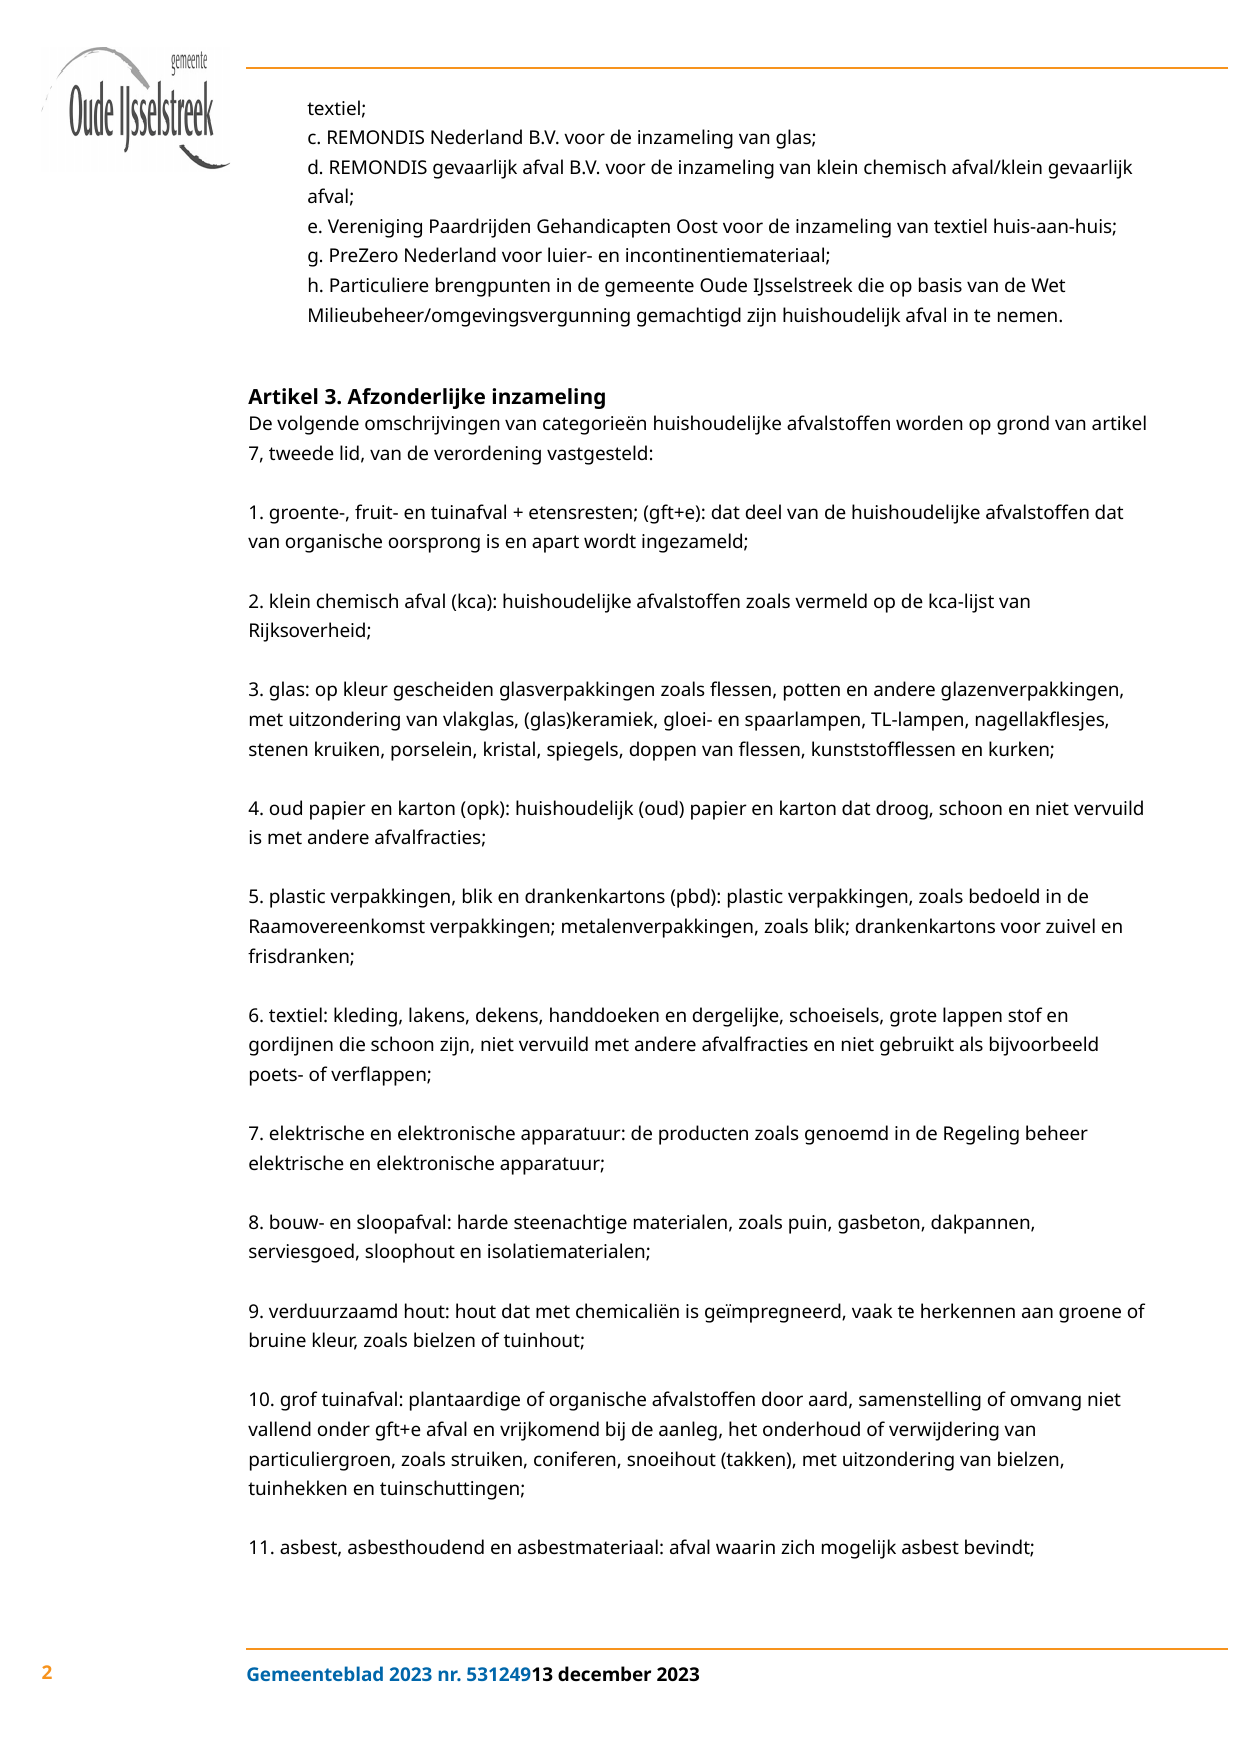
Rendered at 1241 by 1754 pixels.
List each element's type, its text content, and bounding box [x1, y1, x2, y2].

text De volgende omschrijvingen van categorieën huishoudelijke afvalstoffen worden op grond van artikel 7, tweede lid, van de verordening vastgesteld: [248, 410, 1152, 466]
list g. PreZero Nederland voor luier- en incontinentiemateriaal; [248, 243, 1152, 268]
text 4. oud papier en karton (opk): huishoudelijk (oud) papier en karton dat droog, schoon en niet vervuild is met andere afvalfracties; [248, 795, 1152, 850]
list Milieubeheer/omgevingsvergunning gemachtigd zijn huishoudelijk afval in te nemen. [248, 302, 1152, 328]
text 6. textiel: kleding, lakens, dekens, handdoeken en dergelijke, schoeisels, grote lappen stof en gordijnen die schoon zijn, niet vervuild met andere afvalfracties en niet gebruikt als bijvoorbeeld poets- of verflappen; [248, 1002, 1152, 1087]
text 1. groente-, fruit- en tuinafval + etensresten; (gft+e): dat deel van de huishoudelijke afvalstoffen dat van organische oorsprong is en apart wordt ingezameld; [248, 499, 1152, 554]
text Artikel 3. Afzonderlijke inzameling [248, 382, 1152, 410]
text 7. elektrische en elektronische apparatuur: de producten zoals genoemd in de Regeling beheer elektrische en elektronische apparatuur; [248, 1120, 1152, 1176]
text 9. verduurzaamd hout: hout dat met chemicaliën is geïmpregneerd, vaak te herkennen aan groene of bruine kleur, zoals bielzen of tuinhout; [248, 1298, 1152, 1353]
text 3. glas: op kleur gescheiden glasverpakkingen zoals flessen, potten en andere glazenverpakkingen, met uitzondering van vlakglas, (glas)keramiek, gloei- en spaarlampen, TL-lampen, nagellakflesjes, stenen kruiken, porselein, kristal, spiegels, doppen van flessen, kunststofflessen en kurken; [248, 677, 1152, 761]
text 8. bouw- en sloopafval: harde steenachtige materialen, zoals puin, gasbeton, dakpannen, serviesgoed, sloophout en isolatiematerialen; [248, 1209, 1152, 1264]
text 11. asbest, asbesthoudend en asbestmateriaal: afval waarin zich mogelijk asbest bevindt; [248, 1534, 1152, 1560]
text 10. grof tuinafval: plantaardige of organische afvalstoffen door aard, samenstelling of omvang niet vallend onder gft+e afval en vrijkomend bij de aanleg, het onderhoud of verwijdering van particuliergroen, zoals struiken, coniferen, snoeihout (takken), met uitzondering van bielzen, tuinhekken en tuinschuttingen; [248, 1387, 1152, 1501]
list textiel; [248, 95, 1152, 121]
list h. Particuliere brengpunten in de gemeente Oude IJsselstreek die op basis van de Wet [248, 272, 1152, 298]
text 5. plastic verpakkingen, blik en drankenkartons (pbd): plastic verpakkingen, zoals bedoeld in de Raamovereenkomst verpakkingen; metalenverpakkingen, zoals blik; drankenkartons voor zuivel en frisdranken; [248, 884, 1152, 968]
list d. REMONDIS gevaarlijk afval B.V. voor de inzameling van klein chemisch afval/klein gevaarlijk afval; [248, 154, 1152, 209]
list c. REMONDIS Nederland B.V. voor de inzameling van glas; [248, 124, 1152, 150]
picture [41, 47, 231, 172]
text 2. klein chemisch afval (kca): huishoudelijke afvalstoffen zoals vermeld op de kca-lijst van Rijksoverheid; [248, 588, 1152, 643]
list e. Vereniging Paardrijden Gehandicapten Oost voor de inzameling van textiel huis-aan-huis; [248, 213, 1152, 239]
